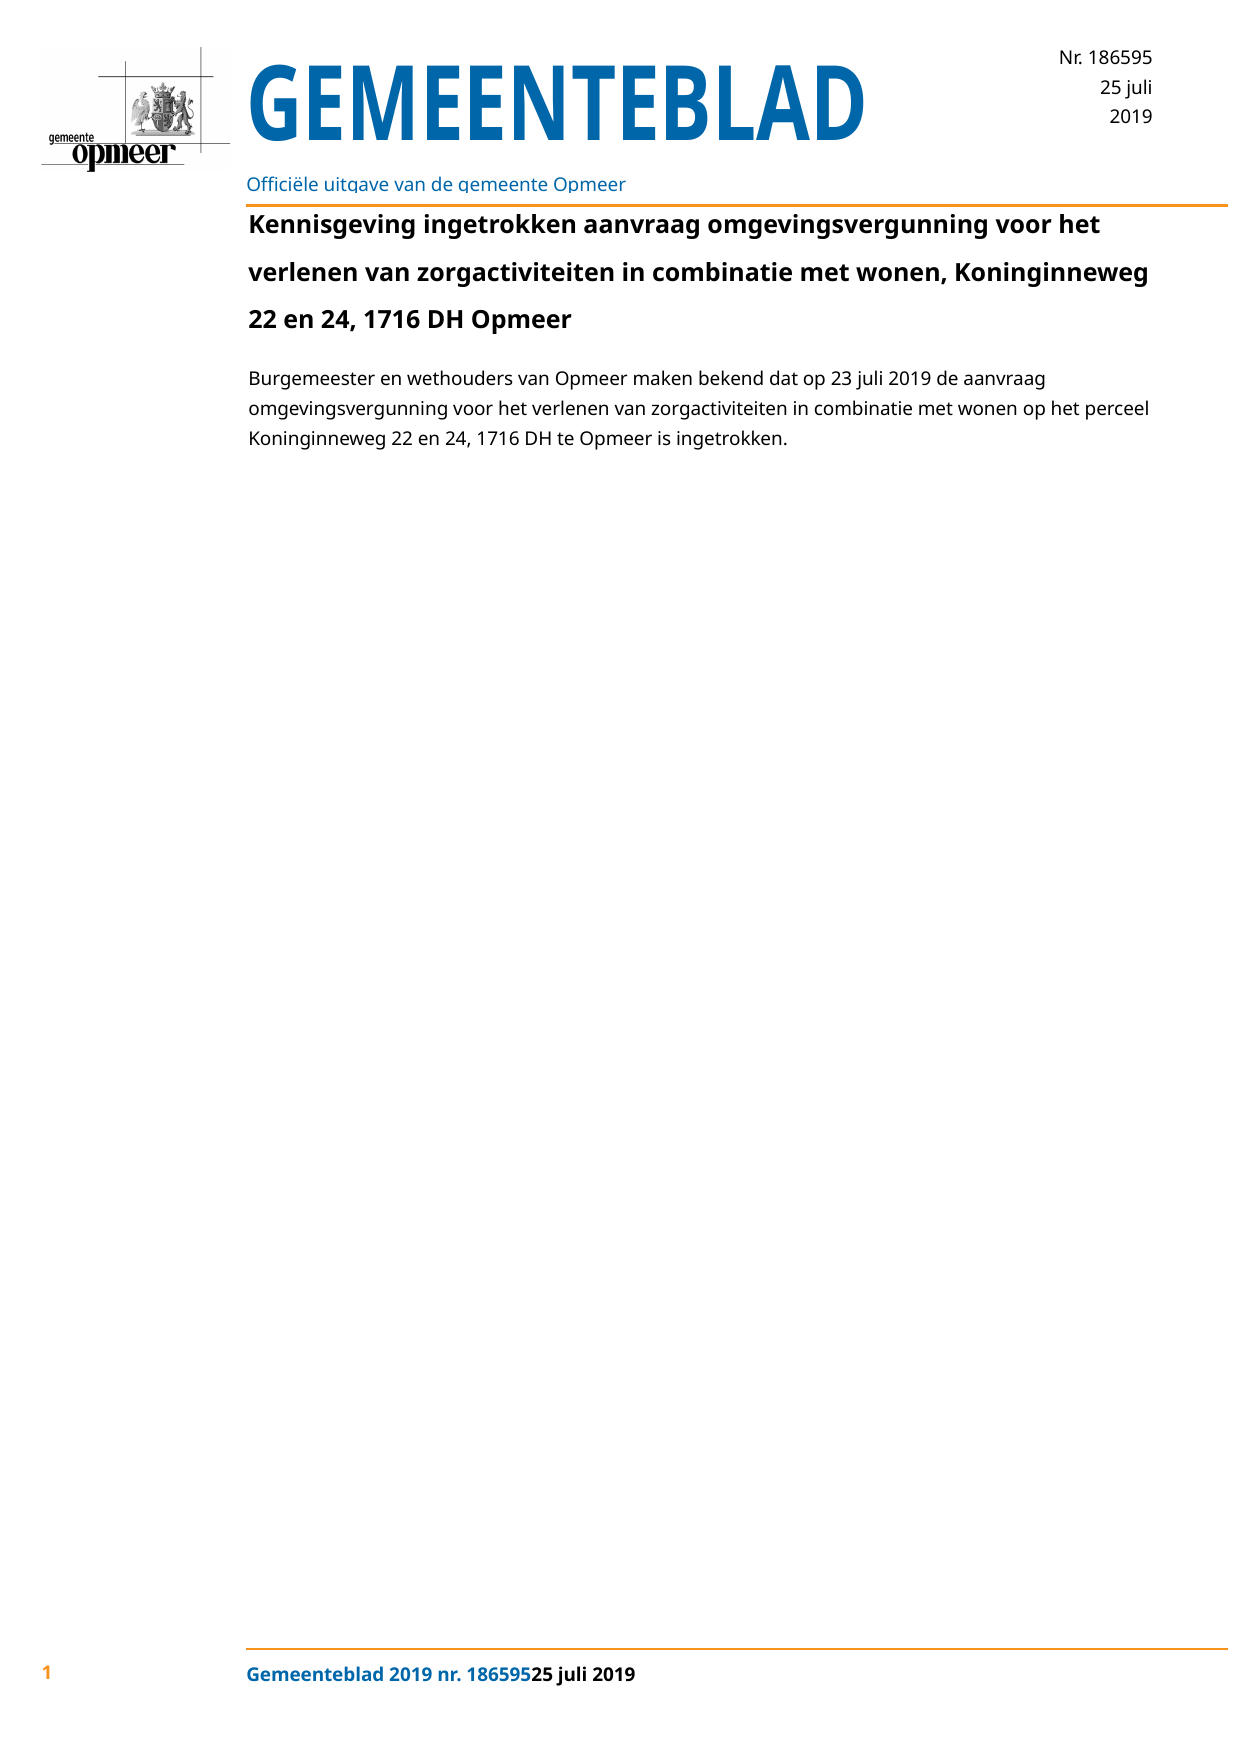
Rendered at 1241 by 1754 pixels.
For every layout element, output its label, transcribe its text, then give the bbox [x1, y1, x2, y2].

text Kennisgeving ingetrokken aanvraag omgevingsvergunning voor het verlenen van zorgactiviteiten in combinatie met wonen, Koninginneweg 22 en 24, 1716 DH Opmeer [248, 207, 1152, 336]
text Burgemeester en wethouders van Opmeer maken bekend dat op 23 juli 2019 de aanvraag omgevingsvergunning voor het verlenen van zorgactiviteiten in combinatie met wonen op het perceel Koninginneweg 22 en 24, 1716 DH te Opmeer is ingetrokken. [248, 366, 1152, 450]
picture [41, 47, 231, 172]
